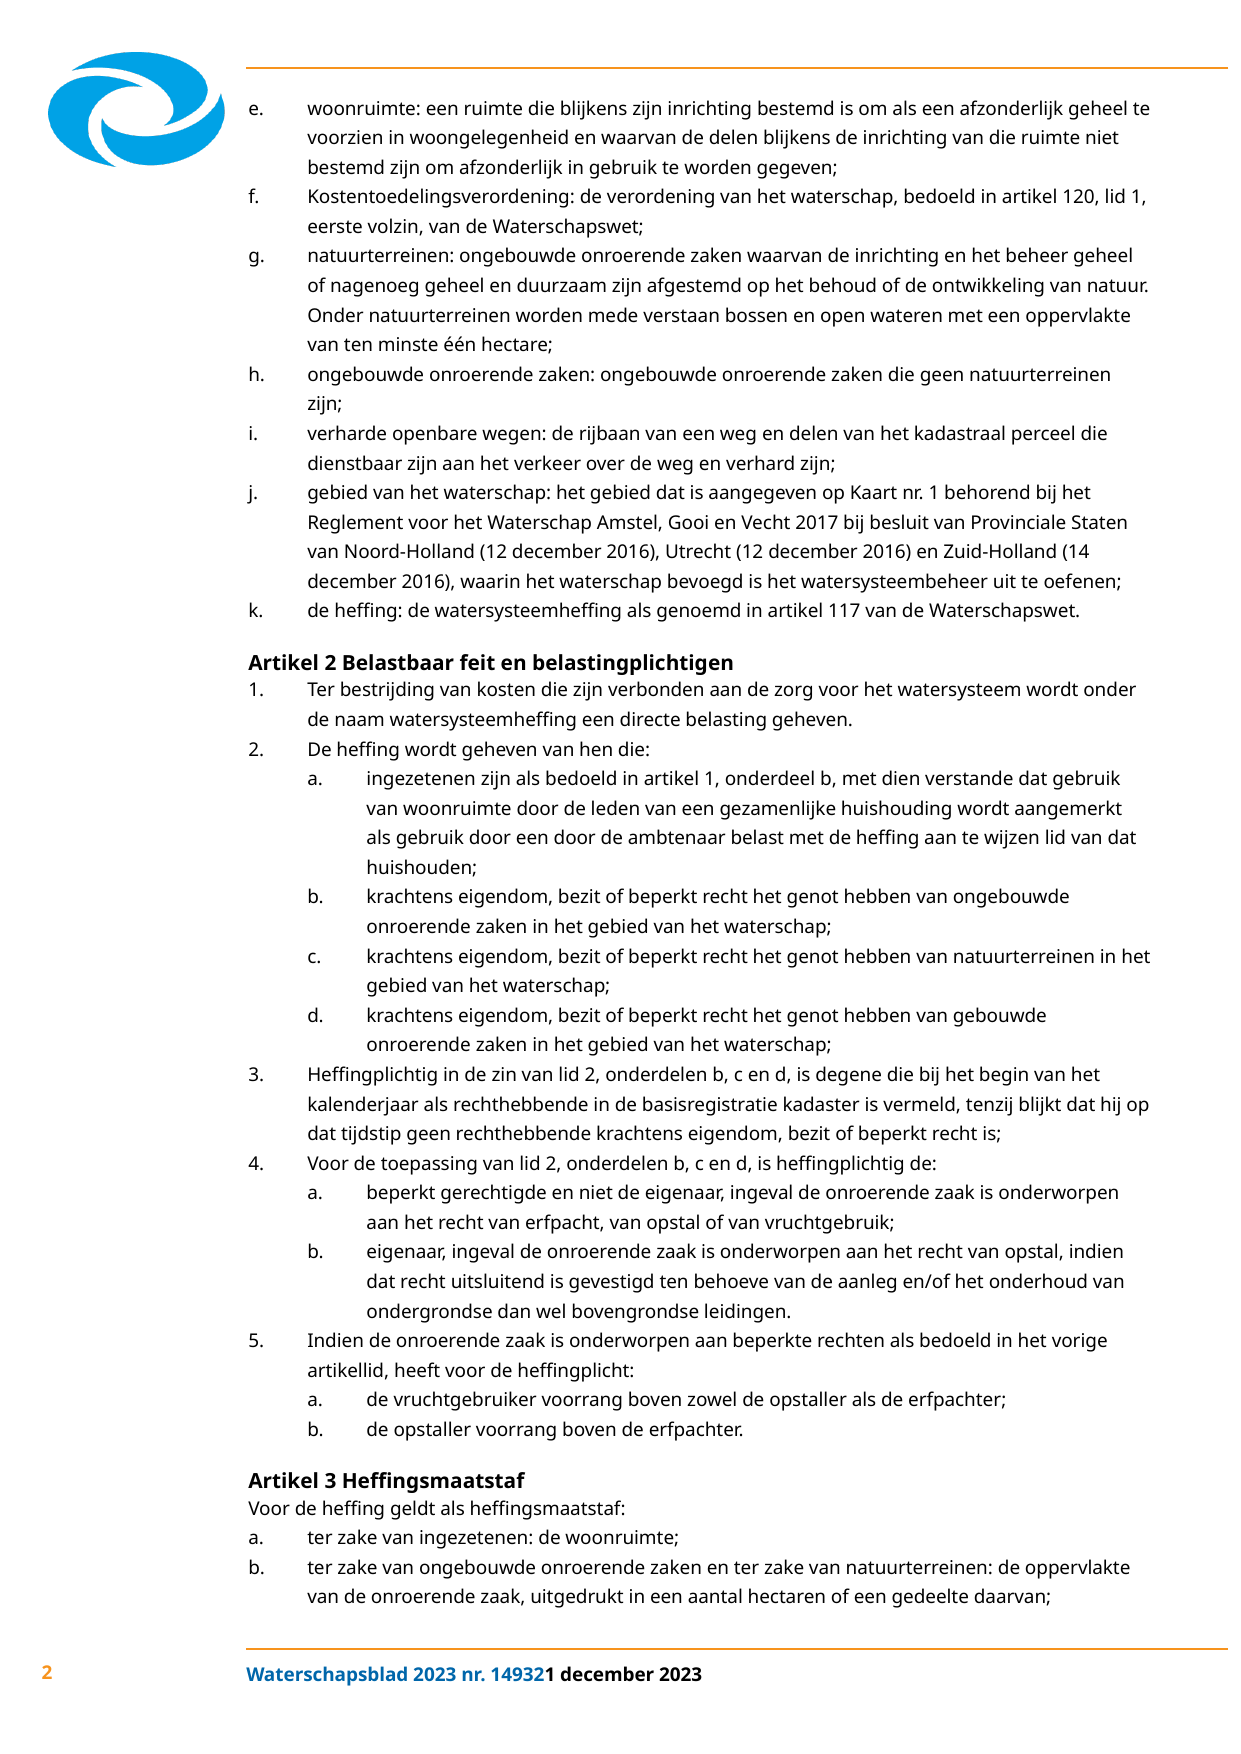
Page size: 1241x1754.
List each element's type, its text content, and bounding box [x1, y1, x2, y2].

text Artikel 3 Heffingsmaatstaf [248, 1467, 1152, 1495]
list Heffingplichtig in de zin van lid 2, onderdelen b, c en d, is degene die bij het begin van het kalenderjaar als rechthebbende in de basisregistratie kadaster is vermeld, tenzij blijkt dat hij op dat tijdstip geen rechthebbende krachtens eigendom, bezit of beperkt recht is; [248, 1061, 1152, 1146]
list krachtens eigendom, bezit of beperkt recht het genot hebben van natuurterreinen in het gebied van het waterschap; [307, 943, 1152, 998]
list Kostentoedelingsverordening: de verordening van het waterschap, bedoeld in artikel 120, lid 1, eerste volzin, van de Waterschapswet; [248, 183, 1152, 239]
list De heffing wordt geheven van hen die: [248, 736, 1152, 761]
list verharde openbare wegen: de rijbaan van een weg en delen van het kadastraal perceel die dienstbaar zijn aan het verkeer over de weg en verhard zijn; [248, 420, 1152, 476]
text Voor de heffing geldt als heffingsmaatstaf: [248, 1495, 1152, 1521]
list de heffing: de watersysteemheffing als genoemd in artikel 117 van de Waterschapswet. [248, 598, 1152, 623]
list beperkt gerechtigde en niet de eigenaar, ingeval de onroerende zaak is onderworpen aan het recht van erfpacht, van opstal of van vruchtgebruik; [307, 1179, 1152, 1235]
list ter zake van ongebouwde onroerende zaken en ter zake van natuurterreinen: de oppervlakte van de onroerende zaak, uitgedrukt in een aantal hectaren of een gedeelte daarvan; [248, 1554, 1152, 1609]
list ongebouwde onroerende zaken: ongebouwde onroerende zaken die geen natuurterreinen zijn; [248, 361, 1152, 416]
list woonruimte: een ruimte die blijkens zijn inrichting bestemd is om als een afzonderlijk geheel te voorzien in woongelegenheid en waarvan de delen blijkens de inrichting van die ruimte niet bestemd zijn om afzonderlijk in gebruik te worden gegeven; [248, 95, 1152, 180]
list ingezetenen zijn als bedoeld in artikel 1, onderdeel b, met dien verstande dat gebruik van woonruimte door de leden van een gezamenlijke huishouding wordt aangemerkt als gebruik door een door de ambtenaar belast met de heffing aan te wijzen lid van dat huishouden; [307, 765, 1152, 880]
list eigenaar, ingeval de onroerende zaak is onderworpen aan het recht van opstal, indien dat recht uitsluitend is gevestigd ten behoeve van de aanleg en/of het onderhoud van ondergrondse dan wel bovengrondse leidingen. [307, 1239, 1152, 1323]
list de opstaller voorrang boven de erfpachter. [307, 1416, 1152, 1442]
picture [41, 47, 231, 172]
list de vruchtgebruiker voorrang boven zowel de opstaller als de erfpachter; [307, 1387, 1152, 1412]
list Ter bestrijding van kosten die zijn verbonden aan de zorg voor het watersysteem wordt onder de naam watersysteemheffing een directe belasting geheven. [248, 677, 1152, 732]
list ter zake van ingezetenen: de woonruimte; [248, 1524, 1152, 1550]
list natuurterreinen: ongebouwde onroerende zaken waarvan de inrichting en het beheer geheel of nagenoeg geheel en duurzaam zijn afgestemd op het behoud of de ontwikkeling van natuur. Onder natuurterreinen worden mede verstaan bossen en open wateren met een oppervlakte van ten minste één hectare; [248, 243, 1152, 357]
list gebied van het waterschap: het gebied dat is aangegeven op Kaart nr. 1 behorend bij het Reglement voor het Waterschap Amstel, Gooi en Vecht 2017 bij besluit van Provinciale Staten van Noord-Holland (12 december 2016), Utrecht (12 december 2016) en Zuid-Holland (14 december 2016), waarin het waterschap bevoegd is het watersysteembeheer uit te oefenen; [248, 479, 1152, 594]
list Voor de toepassing van lid 2, onderdelen b, c en d, is heffingplichtig de: [248, 1150, 1152, 1176]
list Indien de onroerende zaak is onderworpen aan beperkte rechten als bedoeld in het vorige artikellid, heeft voor de heffingplicht: [248, 1327, 1152, 1383]
list krachtens eigendom, bezit of beperkt recht het genot hebben van ongebouwde onroerende zaken in het gebied van het waterschap; [307, 884, 1152, 939]
text Artikel 2 Belastbaar feit en belastingplichtigen [248, 648, 1152, 677]
list krachtens eigendom, bezit of beperkt recht het genot hebben van gebouwde onroerende zaken in het gebied van het waterschap; [307, 1002, 1152, 1057]
